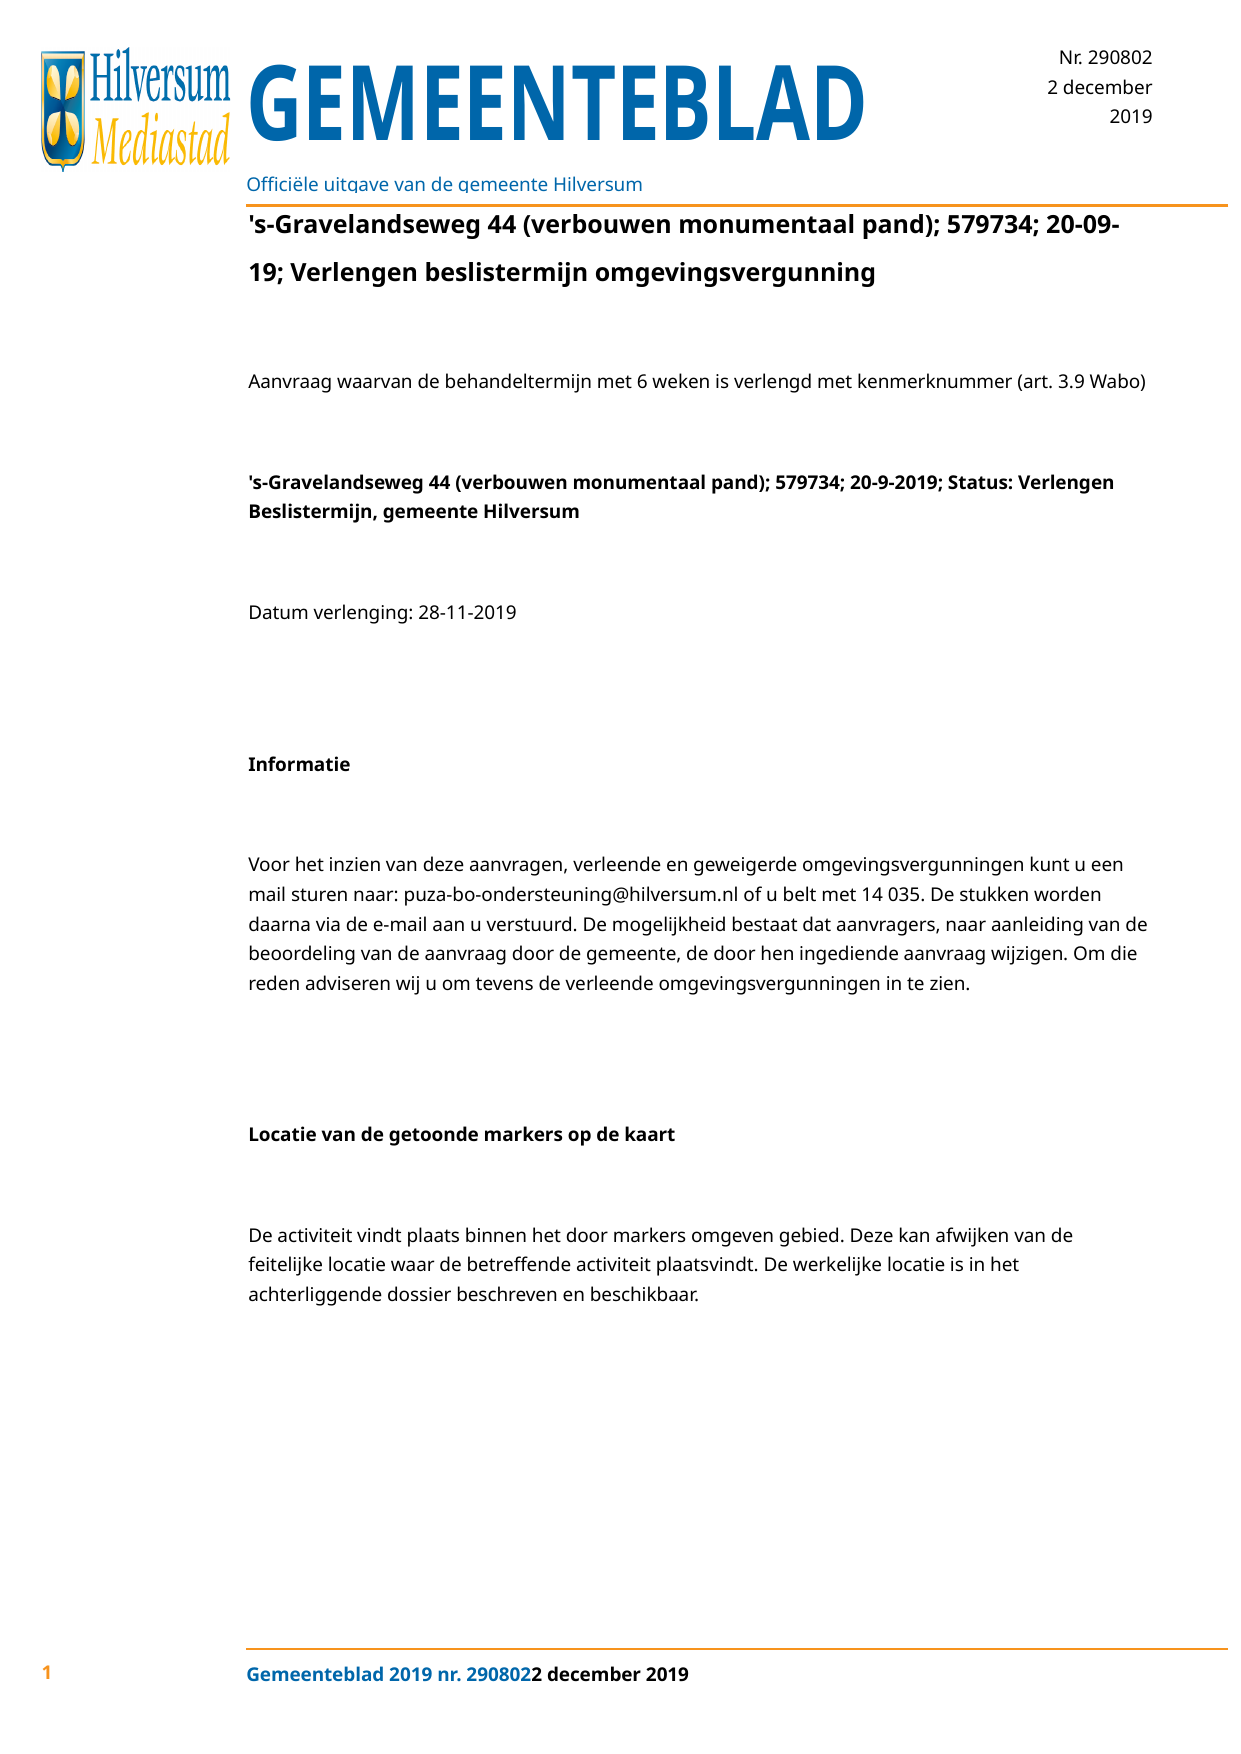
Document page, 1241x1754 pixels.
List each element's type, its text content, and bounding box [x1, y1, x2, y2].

text De activiteit vindt plaats binnen het door markers omgeven gebied. Deze kan afwijken van de feitelijke locatie waar de betreffende activiteit plaatsvindt. De werkelijke locatie is in het achterliggende dossier beschreven en beschikbaar. [248, 1222, 1152, 1307]
text 's-Gravelandseweg 44 (verbouwen monumentaal pand); 579734; 20-09-19; Verlengen beslistermijn omgevingsvergunning [248, 207, 1152, 288]
text Informatie [248, 751, 1152, 777]
picture [41, 47, 231, 172]
text Datum verlenging: 28-11-2019 [248, 599, 1152, 625]
text Aanvraag waarvan de behandeltermijn met 6 weken is verlengd met kenmerknummer (art. 3.9 Wabo) [248, 368, 1152, 394]
text Locatie van de getoonde markers op de kaart [248, 1121, 1152, 1147]
text Voor het inzien van deze aanvragen, verleende en geweigerde omgevingsvergunningen kunt u een mail sturen naar: puza-bo-ondersteuning@hilversum.nl of u belt met 14 035. De stukken worden daarna via de e-mail aan u verstuurd. De mogelijkheid bestaat dat aanvragers, naar aanleiding van de beoordeling van de aanvraag door de gemeente, de door hen ingediende aanvraag wijzigen. Om die reden adviseren wij u om tevens de verleende omgevingsvergunningen in te zien. [248, 852, 1152, 996]
text 's-Gravelandseweg 44 (verbouwen monumentaal pand); 579734; 20-9-2019; Status: Verlengen Beslistermijn, gemeente Hilversum [248, 469, 1152, 524]
